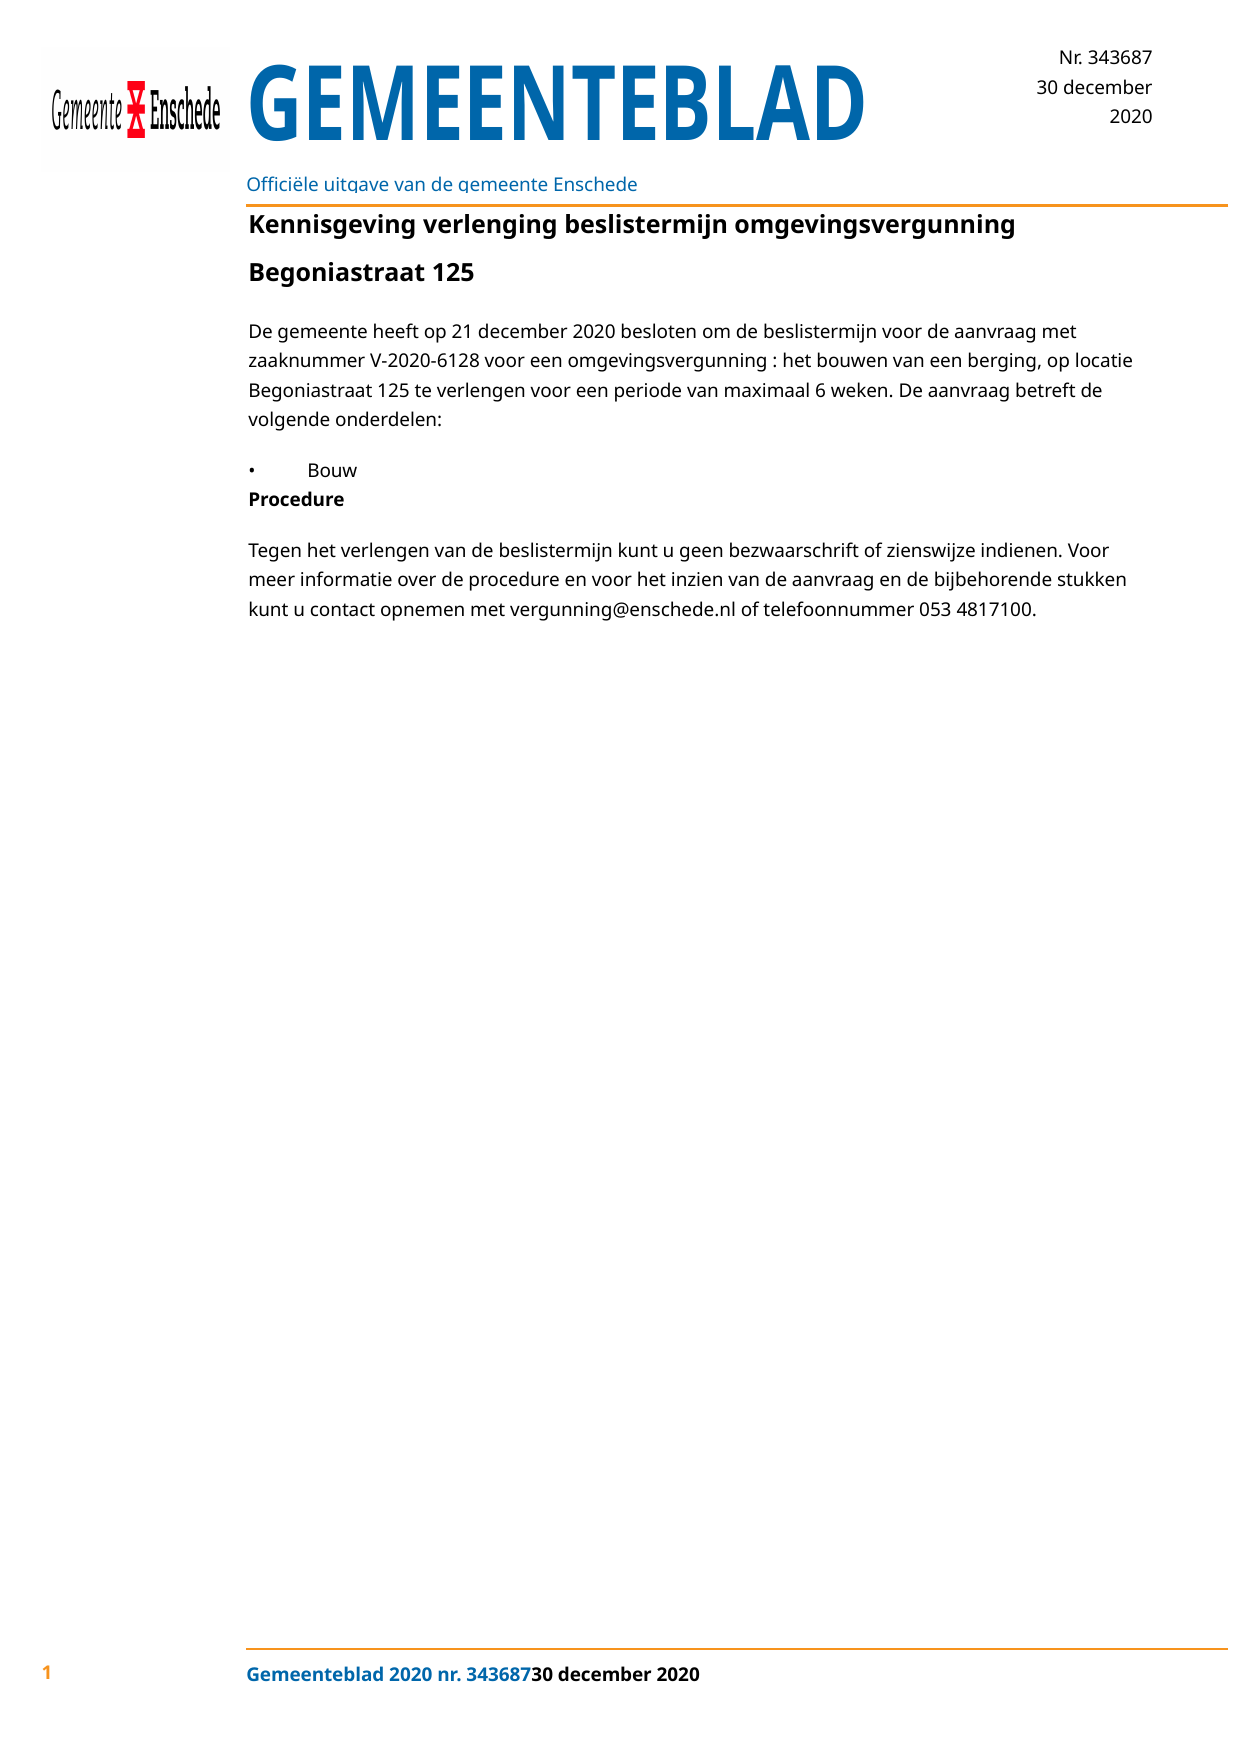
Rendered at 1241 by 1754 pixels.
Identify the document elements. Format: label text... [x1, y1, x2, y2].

picture [41, 47, 231, 172]
text De gemeente heeft op 21 december 2020 besloten om de beslistermijn voor de aanvraag met zaaknummer V-2020-6128 voor een omgevingsvergunning : het bouwen van een berging, op locatie Begoniastraat 125 te verlengen voor een periode van maximaal 6 weken. De aanvraag betreft de volgende onderdelen: [248, 318, 1152, 432]
text Kennisgeving verlenging beslistermijn omgevingsvergunning Begoniastraat 125 [248, 207, 1152, 288]
text Tegen het verlengen van de beslistermijn kunt u geen bezwaarschrift of zienswijze indienen. Voor meer informatie over de procedure en voor het inzien van de aanvraag en de bijbehorende stukken kunt u contact opnemen met vergunning@enschede.nl of telefoonnummer 053 4817100. [248, 537, 1152, 622]
list Bouw [248, 457, 1152, 483]
text Procedure [248, 487, 1152, 512]
